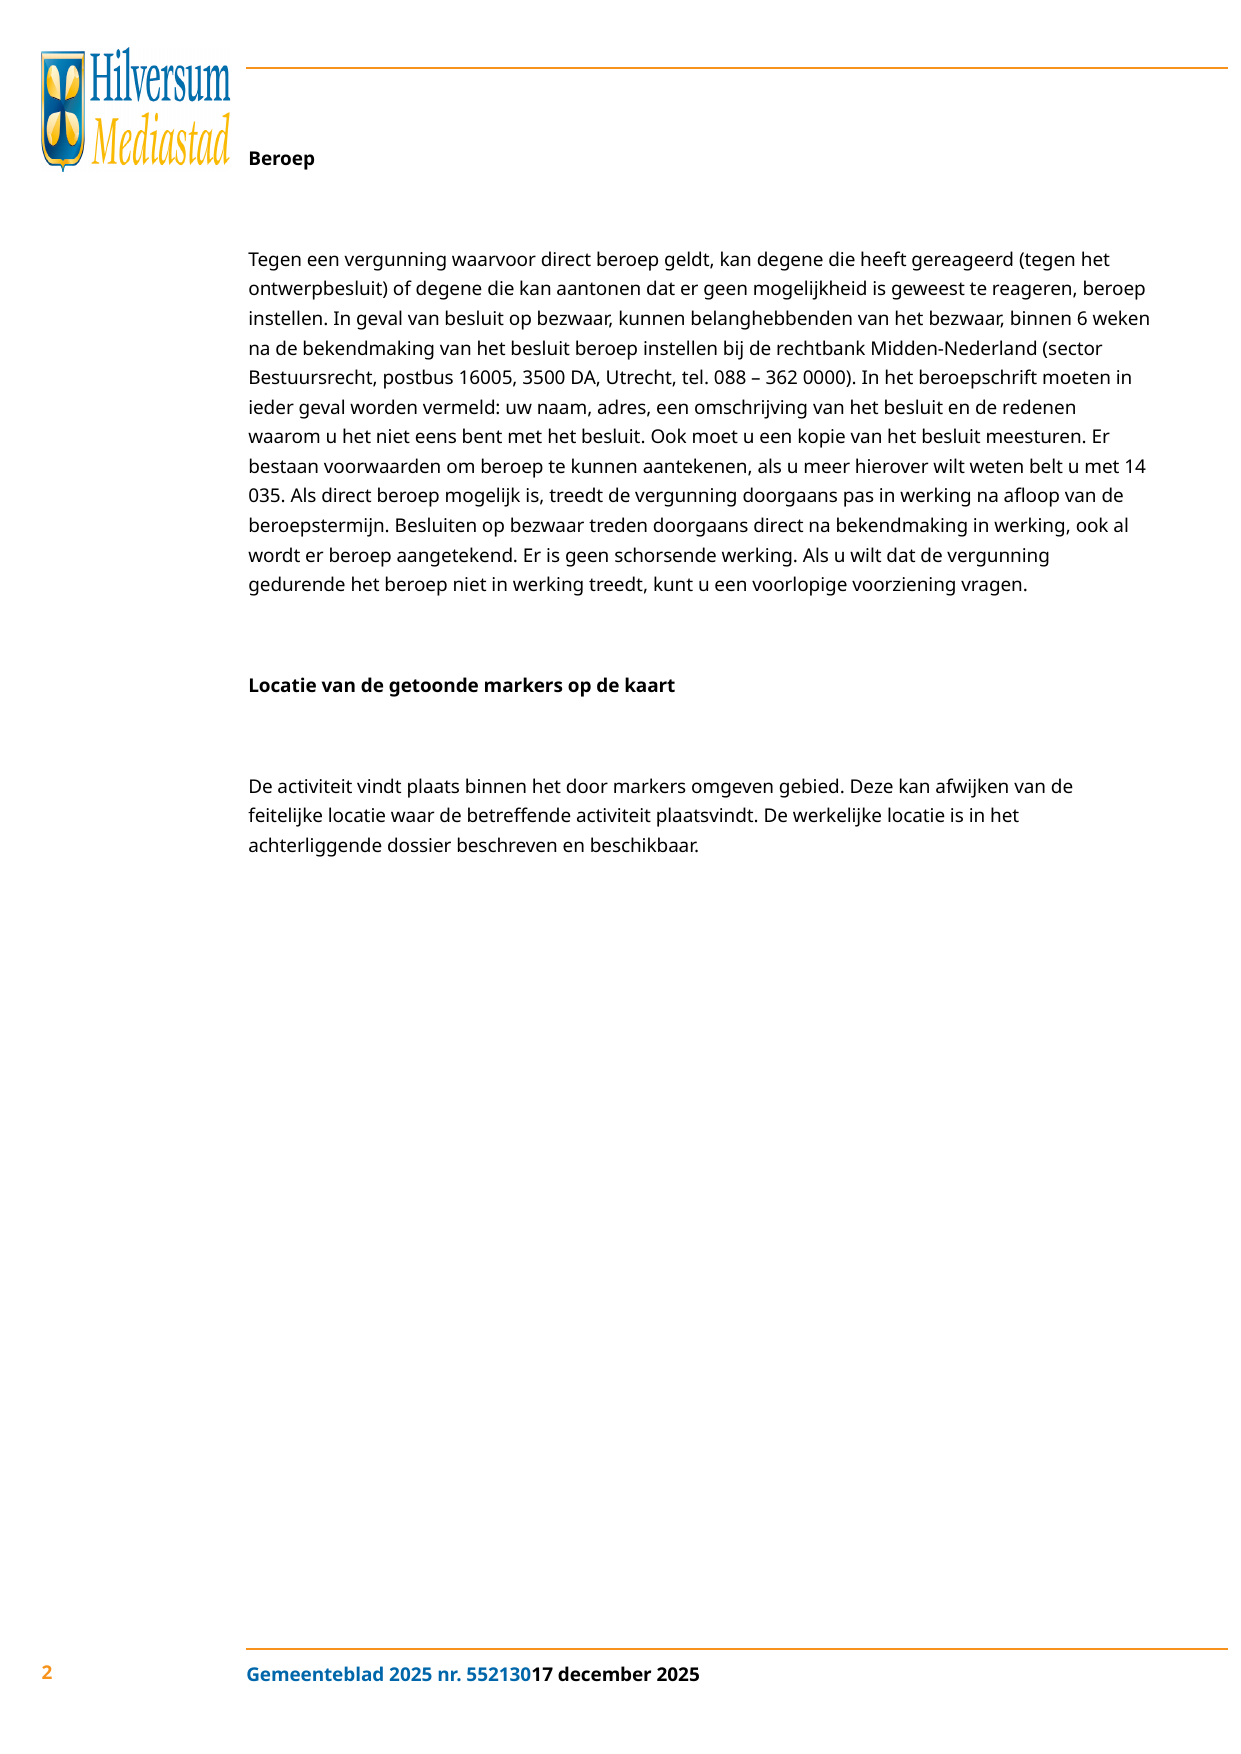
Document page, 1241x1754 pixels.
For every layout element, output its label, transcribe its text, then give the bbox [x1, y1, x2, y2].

picture [41, 47, 231, 172]
text Beroep [248, 145, 1152, 171]
text Tegen een vergunning waarvoor direct beroep geldt, kan degene die heeft gereageerd (tegen het ontwerpbesluit) of degene die kan aantonen dat er geen mogelijkheid is geweest te reageren, beroep instellen. In geval van besluit op bezwaar, kunnen belanghebbenden van het bezwaar, binnen 6 weken na de bekendmaking van het besluit beroep instellen bij de rechtbank Midden-Nederland (sector Bestuursrecht, postbus 16005, 3500 DA, Utrecht, tel. 088 – 362 0000). In het beroepschrift moeten in ieder geval worden vermeld: uw naam, adres, een omschrijving van het besluit en de redenen waarom u het niet eens bent met het besluit. Ook moet u een kopie van het besluit meesturen. Er bestaan voorwaarden om beroep te kunnen aantekenen, als u meer hierover wilt weten belt u met 14 035. Als direct beroep mogelijk is, treedt de vergunning doorgaans pas in werking na afloop van de beroepstermijn. Besluiten op bezwaar treden doorgaans direct na bekendmaking in werking, ook al wordt er beroep aangetekend. Er is geen schorsende werking. Als u wilt dat de vergunning gedurende het beroep niet in werking treedt, kunt u een voorlopige voorziening vragen. [248, 246, 1152, 597]
text De activiteit vindt plaats binnen het door markers omgeven gebied. Deze kan afwijken van de feitelijke locatie waar de betreffende activiteit plaatsvindt. De werkelijke locatie is in het achterliggende dossier beschreven en beschikbaar. [248, 773, 1152, 858]
text Locatie van de getoonde markers op de kaart [248, 672, 1152, 698]
